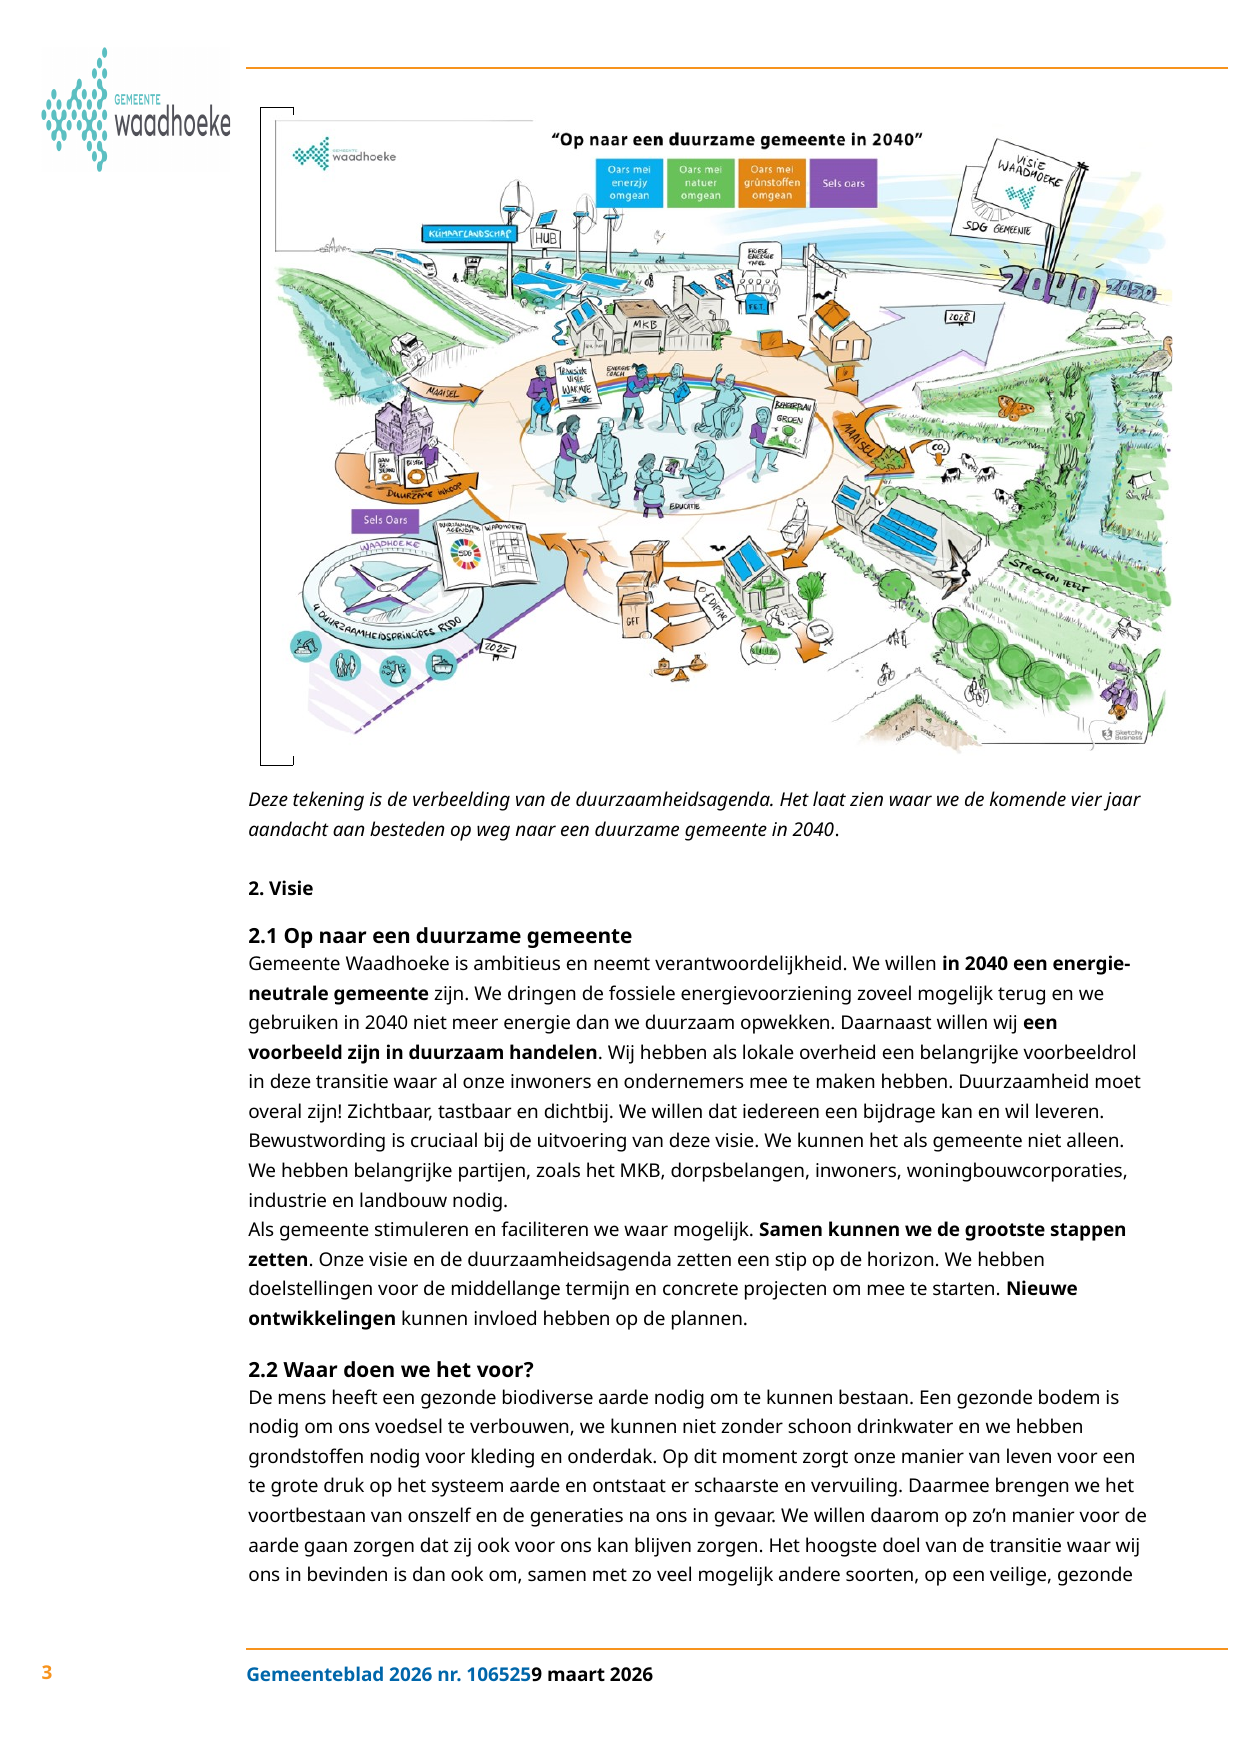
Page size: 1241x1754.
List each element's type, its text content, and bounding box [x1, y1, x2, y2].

text 2.1 Op naar een duurzame gemeente [248, 922, 1152, 950]
text Als gemeente stimuleren en faciliteren we waar mogelijk. Samen kunnen we de grootste stappen zetten. Onze visie en de duurzaamheidsagenda zetten een stip op de horizon. We hebben doelstellingen voor de middellange termijn en concrete projecten om mee te starten. Nieuwe ontwikkelingen kunnen invloed hebben op de plannen. [248, 1216, 1152, 1331]
picture [268, 115, 1173, 756]
text Deze tekening is de verbeelding van de duurzaamheidsagenda. Het laat zien waar we de komende vier jaar aandacht aan besteden op weg naar een duurzame gemeente in 2040. [248, 786, 1152, 842]
text Gemeente Waadhoeke is ambitieus en neemt verantwoordelijkheid. We willen in 2040 een energie-neutrale gemeente zijn. We dringen de fossiele energievoorziening zoveel mogelijk terug en we gebruiken in 2040 niet meer energie dan we duurzaam opwekken. Daarnaast willen wij een voorbeeld zijn in duurzaam handelen. Wij hebben als lokale overheid een belangrijke voorbeeldrol in deze transitie waar al onze inwoners en ondernemers mee te maken hebben. Duurzaamheid moet overal zijn! Zichtbaar, tastbaar en dichtbij. We willen dat iedereen een bijdrage kan en wil leveren. Bewustwording is cruciaal bij de uitvoering van deze visie. We kunnen het als gemeente niet alleen. We hebben belangrijke partijen, zoals het MKB, dorpsbelangen, inwoners, woningbouwcorporaties, industrie en landbouw nodig. [248, 950, 1152, 1212]
text 2.2 Waar doen we het voor? [248, 1356, 1152, 1384]
picture [41, 47, 231, 172]
text De mens heeft een gezonde biodiverse aarde nodig om te kunnen bestaan. Een gezonde bodem is nodig om ons voedsel te verbouwen, we kunnen niet zonder schoon drinkwater en we hebben grondstoffen nodig voor kleding en onderdak. Op dit moment zorgt onze manier van leven voor een te grote druk op het systeem aarde en ontstaat er schaarste en vervuiling. Daarmee brengen we het voortbestaan van onszelf en de generaties na ons in gevaar. We willen daarom op zo’n manier voor de aarde gaan zorgen dat zij ook voor ons kan blijven zorgen. Het hoogste doel van de transitie waar wij ons in bevinden is dan ook om, samen met zo veel mogelijk andere soorten, op een veilige, gezonde [248, 1384, 1152, 1587]
text 2. Visie [248, 875, 1152, 901]
